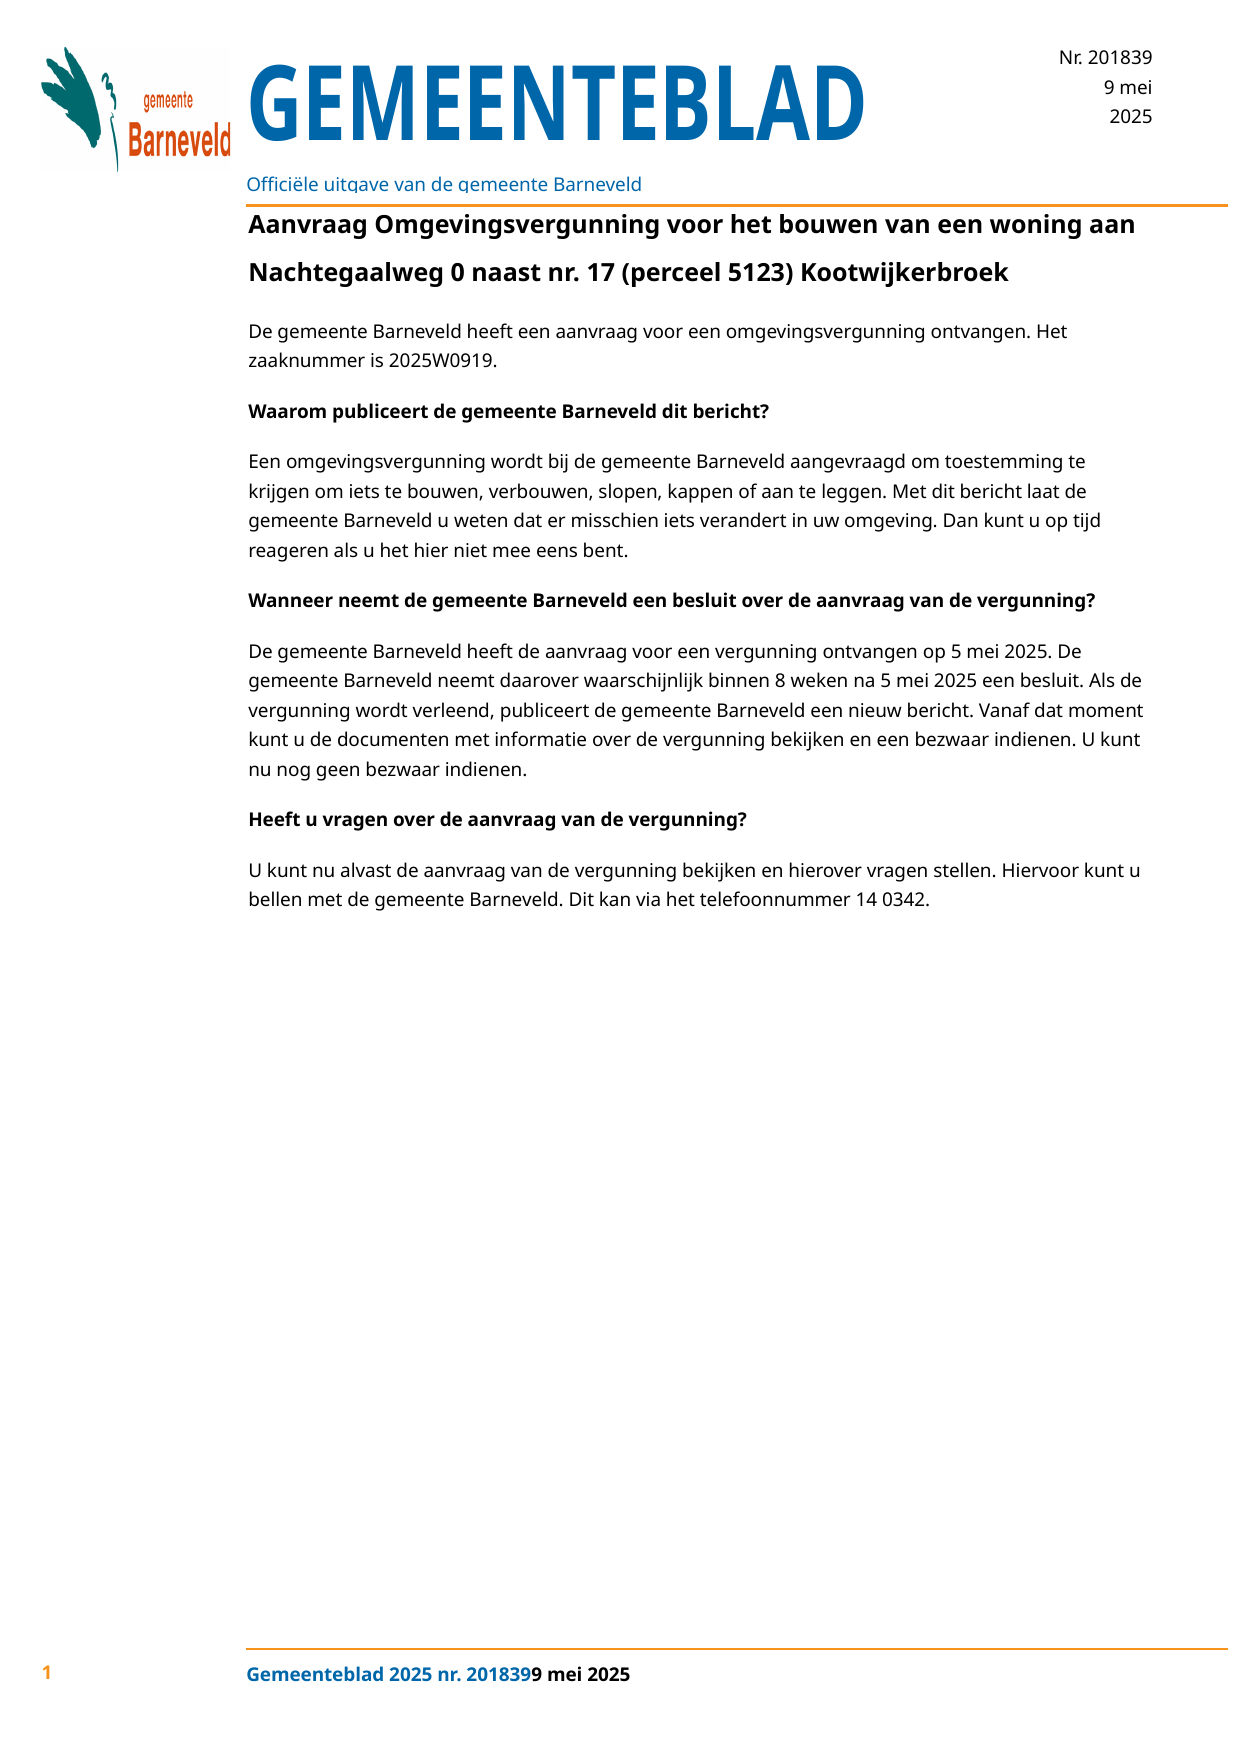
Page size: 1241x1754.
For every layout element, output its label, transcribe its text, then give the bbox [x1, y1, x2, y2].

text U kunt nu alvast de aanvraag van de vergunning bekijken en hierover vragen stellen. Hiervoor kunt u bellen met de gemeente Barneveld. Dit kan via het telefoonnummer 14 0342. [248, 857, 1152, 912]
text De gemeente Barneveld heeft de aanvraag voor een vergunning ontvangen op 5 mei 2025. De gemeente Barneveld neemt daarover waarschijnlijk binnen 8 weken na 5 mei 2025 een besluit. Als de vergunning wordt verleend, publiceert de gemeente Barneveld een nieuw bericht. Vanaf dat moment kunt u de documenten met informatie over de vergunning bekijken en een bezwaar indienen. U kunt nu nog geen bezwaar indienen. [248, 638, 1152, 782]
text De gemeente Barneveld heeft een aanvraag voor een omgevingsvergunning ontvangen. Het zaaknummer is 2025W0919. [248, 318, 1152, 373]
text Wanneer neemt de gemeente Barneveld een besluit over de aanvraag van de vergunning? [248, 587, 1152, 613]
text Aanvraag Omgevingsvergunning voor het bouwen van een woning aan Nachtegaalweg 0 naast nr. 17 (perceel 5123) Kootwijkerbroek [248, 207, 1152, 288]
text Een omgevingsvergunning wordt bij de gemeente Barneveld aangevraagd om toestemming te krijgen om iets te bouwen, verbouwen, slopen, kappen of aan te leggen. Met dit bericht laat de gemeente Barneveld u weten dat er misschien iets verandert in uw omgeving. Dan kunt u op tijd reageren als u het hier niet mee eens bent. [248, 448, 1152, 563]
picture [41, 47, 231, 172]
text Heeft u vragen over de aanvraag van de vergunning? [248, 807, 1152, 832]
text Waarom publiceert de gemeente Barneveld dit bericht? [248, 398, 1152, 424]
